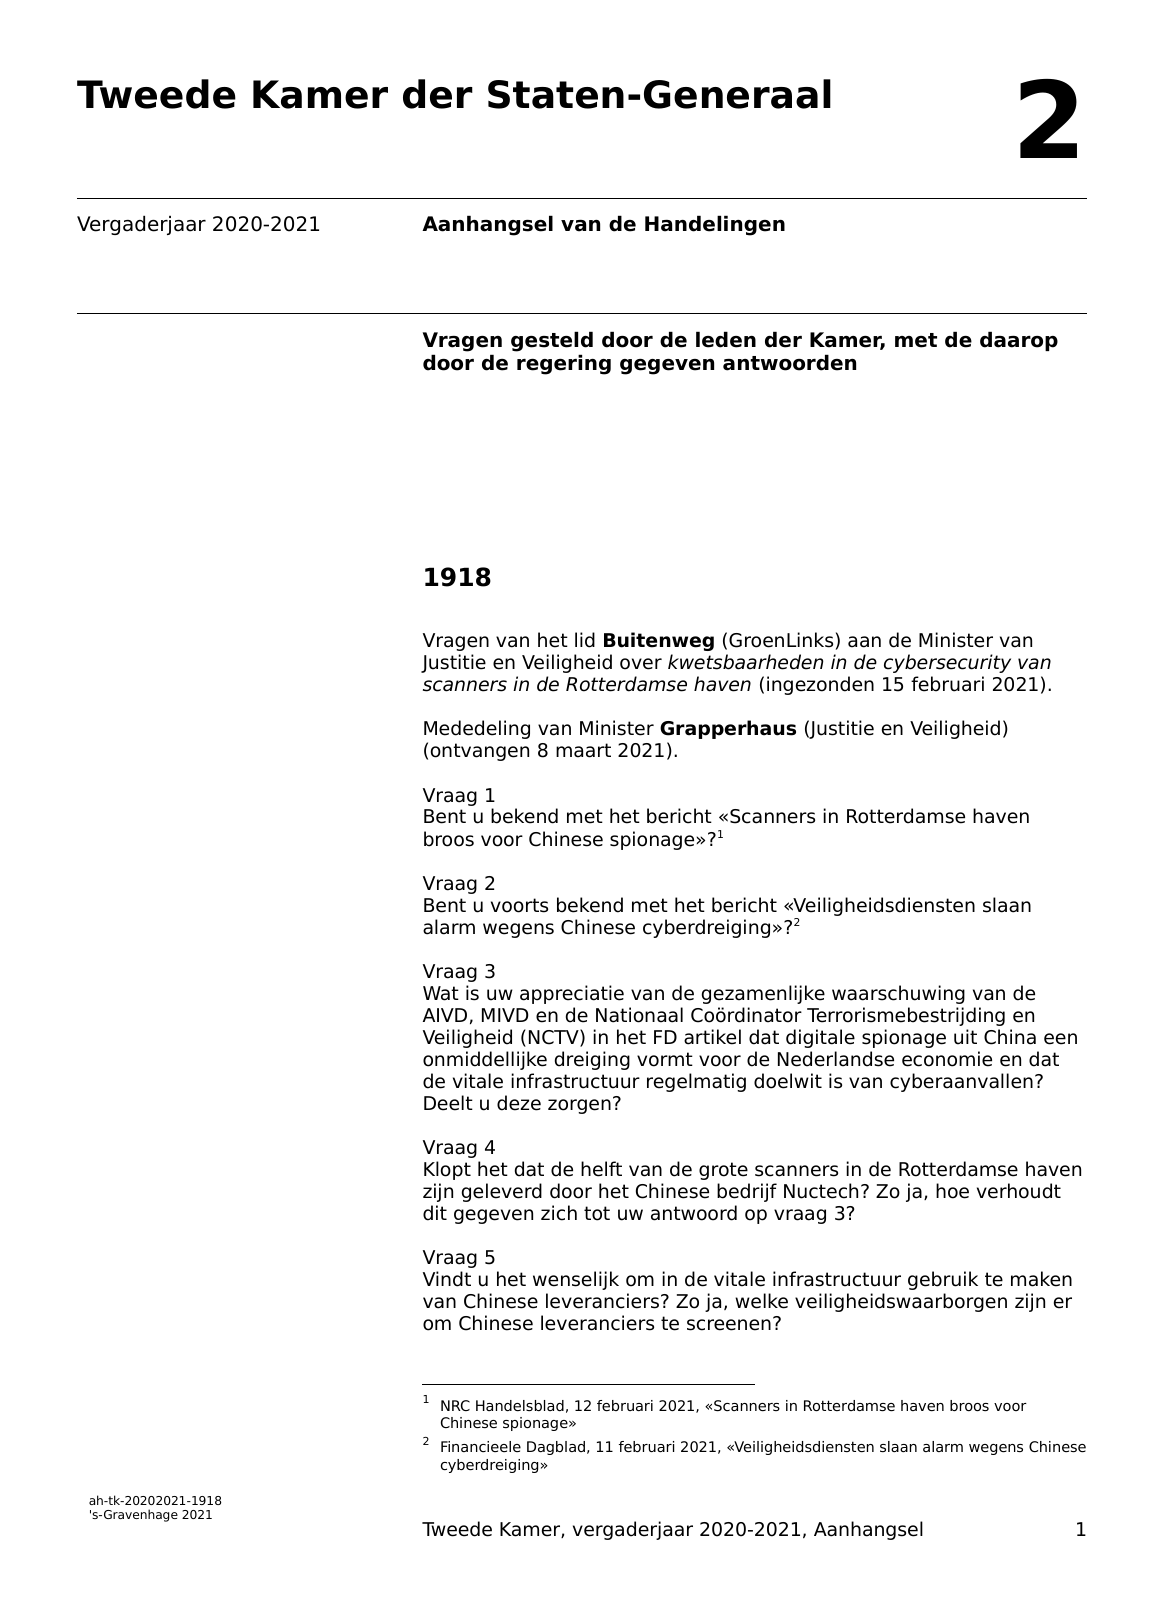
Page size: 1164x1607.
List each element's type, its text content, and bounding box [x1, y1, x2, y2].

text Wat is uw appreciatie van de gezamenlijke waarschuwing van de AIVD, MIVD en de Nationaal Coördinator Terrorismebestrijding en Veiligheid (NCTV) in het FD artikel dat digitale spionage uit China een onmiddellijke dreiging vormt voor de Nederlandse economie en dat de vitale infrastructuur regelmatig doelwit is van cyberaanvallen? Deelt u deze zorgen? [422, 983, 1087, 1114]
text 1918 [422, 563, 1087, 592]
text Vraag 4 [422, 1137, 1087, 1159]
text Financieele Dagblad, 11 februari 2021, «Veiligheidsdiensten slaan alarm wegens Chinese cyberdreiging» [422, 1435, 1087, 1474]
table_cell Aanhangsel van de Handelingen [422, 199, 1087, 313]
text ah-tk-20202021-1918 [88, 1494, 323, 1508]
text Vraag 1 [422, 784, 1087, 806]
text Vraag 3 [422, 961, 1087, 983]
text Mededeling van Minister Grapperhaus (Justitie en Veiligheid) (ontvangen 8 maart 2021). [422, 718, 1087, 762]
text Vraag 2 [422, 873, 1087, 894]
table_cell Vragen gesteld door de leden der Kamer, met de daarop door de regering gegeven antwoorden [422, 314, 1087, 375]
text Klopt het dat de helft van de grote scanners in de Rotterdamse haven zijn geleverd door het Chinese bedrijf Nuctech? Zo ja, hoe verhoudt dit gegeven zich tot uw antwoord op vraag 3? [422, 1159, 1087, 1225]
text NRC Handelsblad, 12 februari 2021, «Scanners in Rotterdamse haven broos voor Chinese spionage» [422, 1393, 1087, 1432]
table_header 2 [886, 59, 1087, 198]
text Vindt u het wenselijk om in de vitale infrastructuur gebruik te maken van Chinese leveranciers? Zo ja, welke veiligheidswaarborgen zijn er om Chinese leveranciers te screenen? [422, 1269, 1087, 1335]
text 's-Gravenhage 2021 [88, 1508, 323, 1522]
table_cell [77, 314, 422, 375]
table_cell Vergaderjaar 2020-2021 [77, 199, 422, 313]
text Bent u bekend met het bericht «Scanners in Rotterdamse haven broos voor Chinese spionage»? [422, 806, 1087, 850]
text Vragen van het lid Buitenweg (GroenLinks) aan de Minister van Justitie en Veiligheid over kwetsbaarheden in de cybersecurity van scanners in de Rotterdamse haven (ingezonden 15 februari 2021). [422, 630, 1087, 696]
table_header Tweede Kamer der Staten-Generaal [77, 59, 886, 198]
text Vraag 5 [422, 1247, 1087, 1269]
text Bent u voorts bekend met het bericht «Veiligheidsdiensten slaan alarm wegens Chinese cyberdreiging»? [422, 894, 1087, 938]
